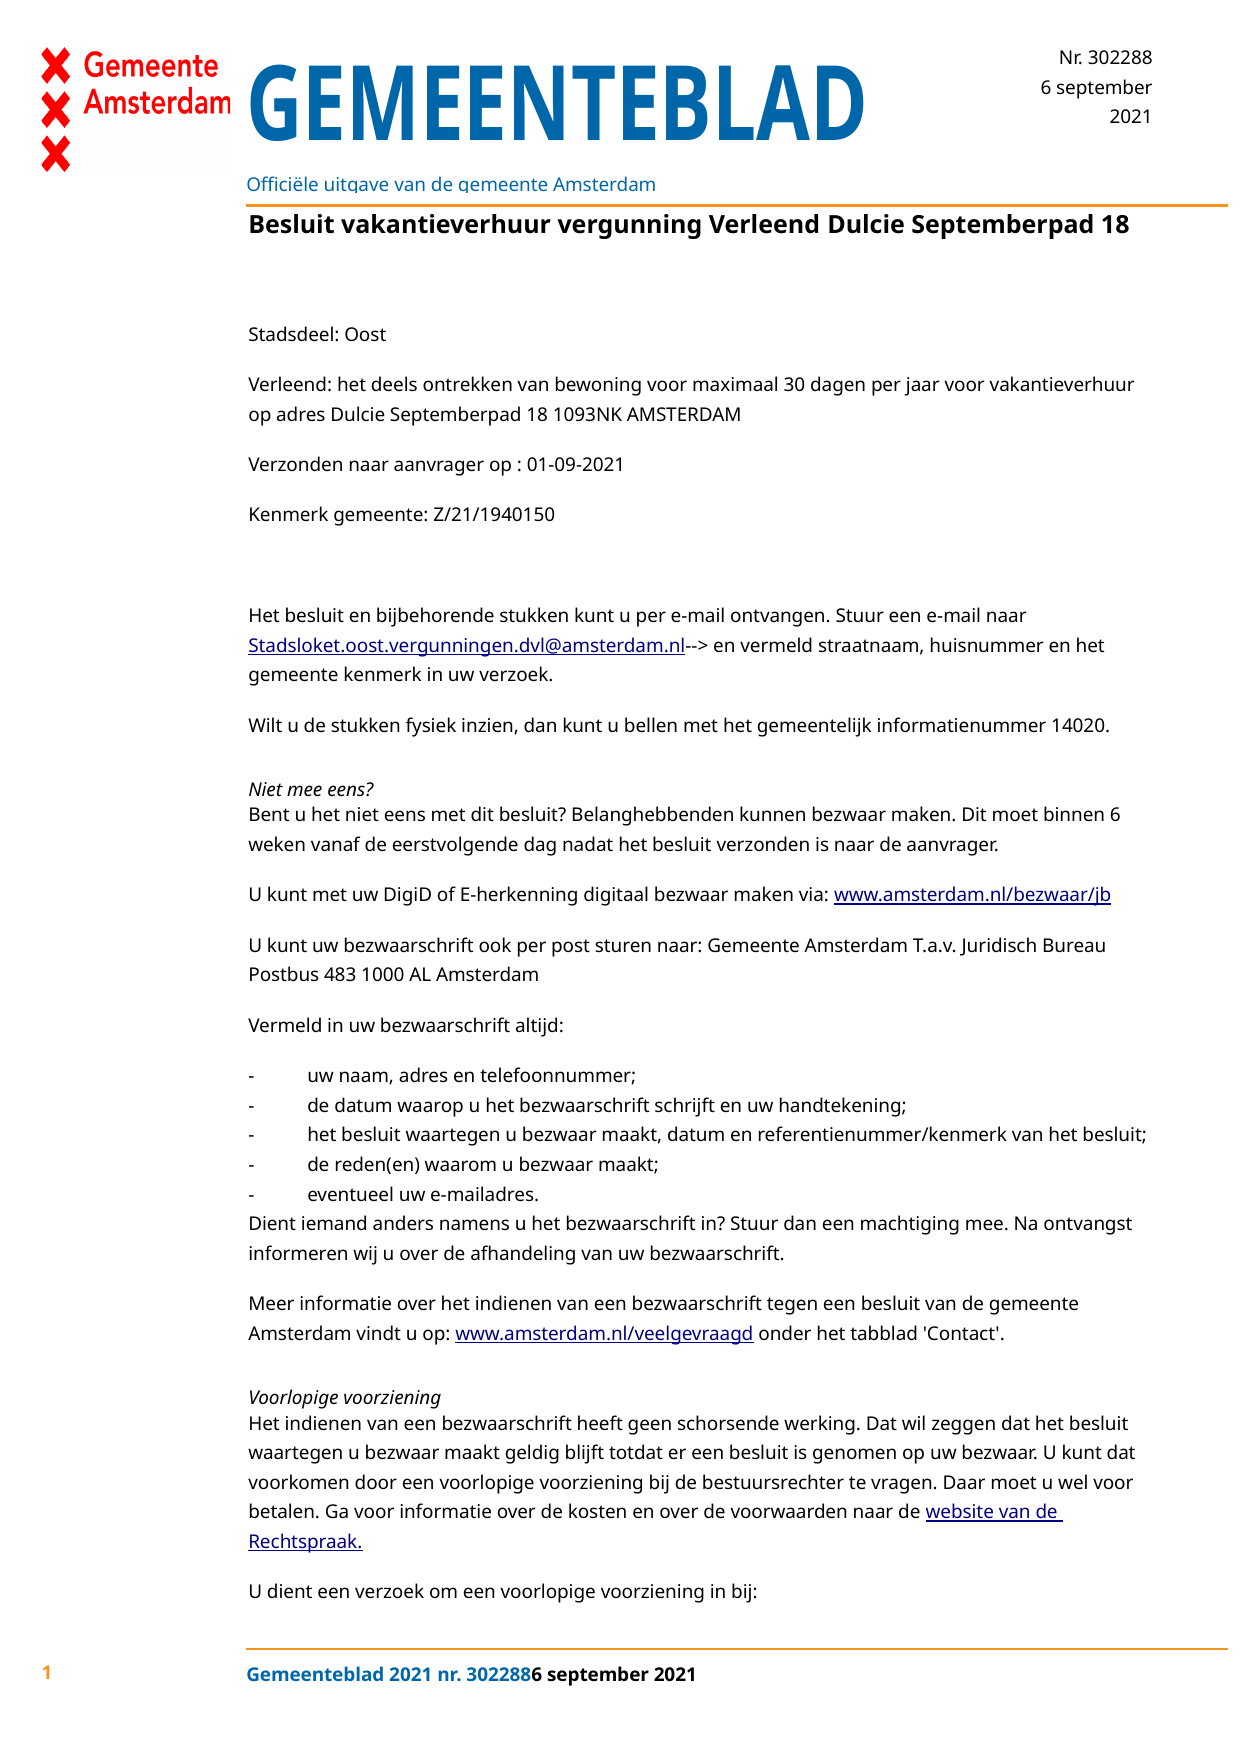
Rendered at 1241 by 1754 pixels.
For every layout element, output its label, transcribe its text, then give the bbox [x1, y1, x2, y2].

text Verzonden naar aanvrager op : 01-09-2021 [248, 451, 1152, 477]
list de datum waarop u het bezwaarschrift schrijft en uw handtekening; [248, 1092, 1152, 1118]
list eventueel uw e-mailadres. [248, 1181, 1152, 1207]
text Kenmerk gemeente: Z/21/1940150 [248, 502, 1152, 527]
text Voorlopige voorziening [248, 1384, 1152, 1410]
text U kunt uw bezwaarschrift ook per post sturen naar: Gemeente Amsterdam T.a.v. Juridisch Bureau Postbus 483 1000 AL Amsterdam [248, 932, 1152, 987]
text U dient een verzoek om een voorlopige voorziening in bij: [248, 1578, 1152, 1604]
list uw naam, adres en telefoonnummer; [248, 1062, 1152, 1088]
text Wilt u de stukken fysiek inzien, dan kunt u bellen met het gemeentelijk informatienummer 14020. [248, 712, 1152, 738]
text Bent u het niet eens met dit besluit? Belanghebbenden kunnen bezwaar maken. Dit moet binnen 6 weken vanaf de eerstvolgende dag nadat het besluit verzonden is naar de aanvrager. [248, 802, 1152, 857]
text Het indienen van een bezwaarschrift heeft geen schorsende werking. Dat wil zeggen dat het besluit waartegen u bezwaar maakt geldig blijft totdat er een besluit is genomen op uw bezwaar. U kunt dat voorkomen door een voorlopige voorziening bij de bestuursrechter te vragen. Daar moet u wel voor betalen. Ga voor informatie over de kosten en over de voorwaarden naar de website van de Rechtspraak. [248, 1410, 1152, 1554]
text U kunt met uw DigiD of E-herkenning digitaal bezwaar maken via: www.amsterdam.nl/bezwaar/jb [248, 882, 1152, 907]
text Dient iemand anders namens u het bezwaarschrift in? Stuur dan een machtiging mee. Na ontvangst informeren wij u over de afhandeling van uw bezwaarschrift. [248, 1210, 1152, 1266]
text Vermeld in uw bezwaarschrift altijd: [248, 1012, 1152, 1038]
text Meer informatie over het indienen van een bezwaarschrift tegen een besluit van de gemeente Amsterdam vindt u op: www.amsterdam.nl/veelgevraagd onder het tabblad 'Contact'. [248, 1290, 1152, 1346]
list het besluit waartegen u bezwaar maakt, datum en referentienummer/kenmerk van het besluit; [248, 1122, 1152, 1147]
text Niet mee eens? [248, 776, 1152, 802]
text Het besluit en bijbehorende stukken kunt u per e-mail ontvangen. Stuur een e-mail naar Stadsloket.oost.vergunningen.dvl@amsterdam.nl--> en vermeld straatnaam, huisnummer en het gemeente kenmerk in uw verzoek. [248, 602, 1152, 687]
text Besluit vakantieverhuur vergunning Verleend Dulcie Septemberpad 18 [248, 207, 1152, 241]
list de reden(en) waarom u bezwaar maakt; [248, 1151, 1152, 1177]
text Stadsdeel: Oost [248, 321, 1152, 346]
text Verleend: het deels ontrekken van bewoning voor maximaal 30 dagen per jaar voor vakantieverhuur op adres Dulcie Septemberpad 18 1093NK AMSTERDAM [248, 371, 1152, 426]
picture [41, 47, 231, 172]
